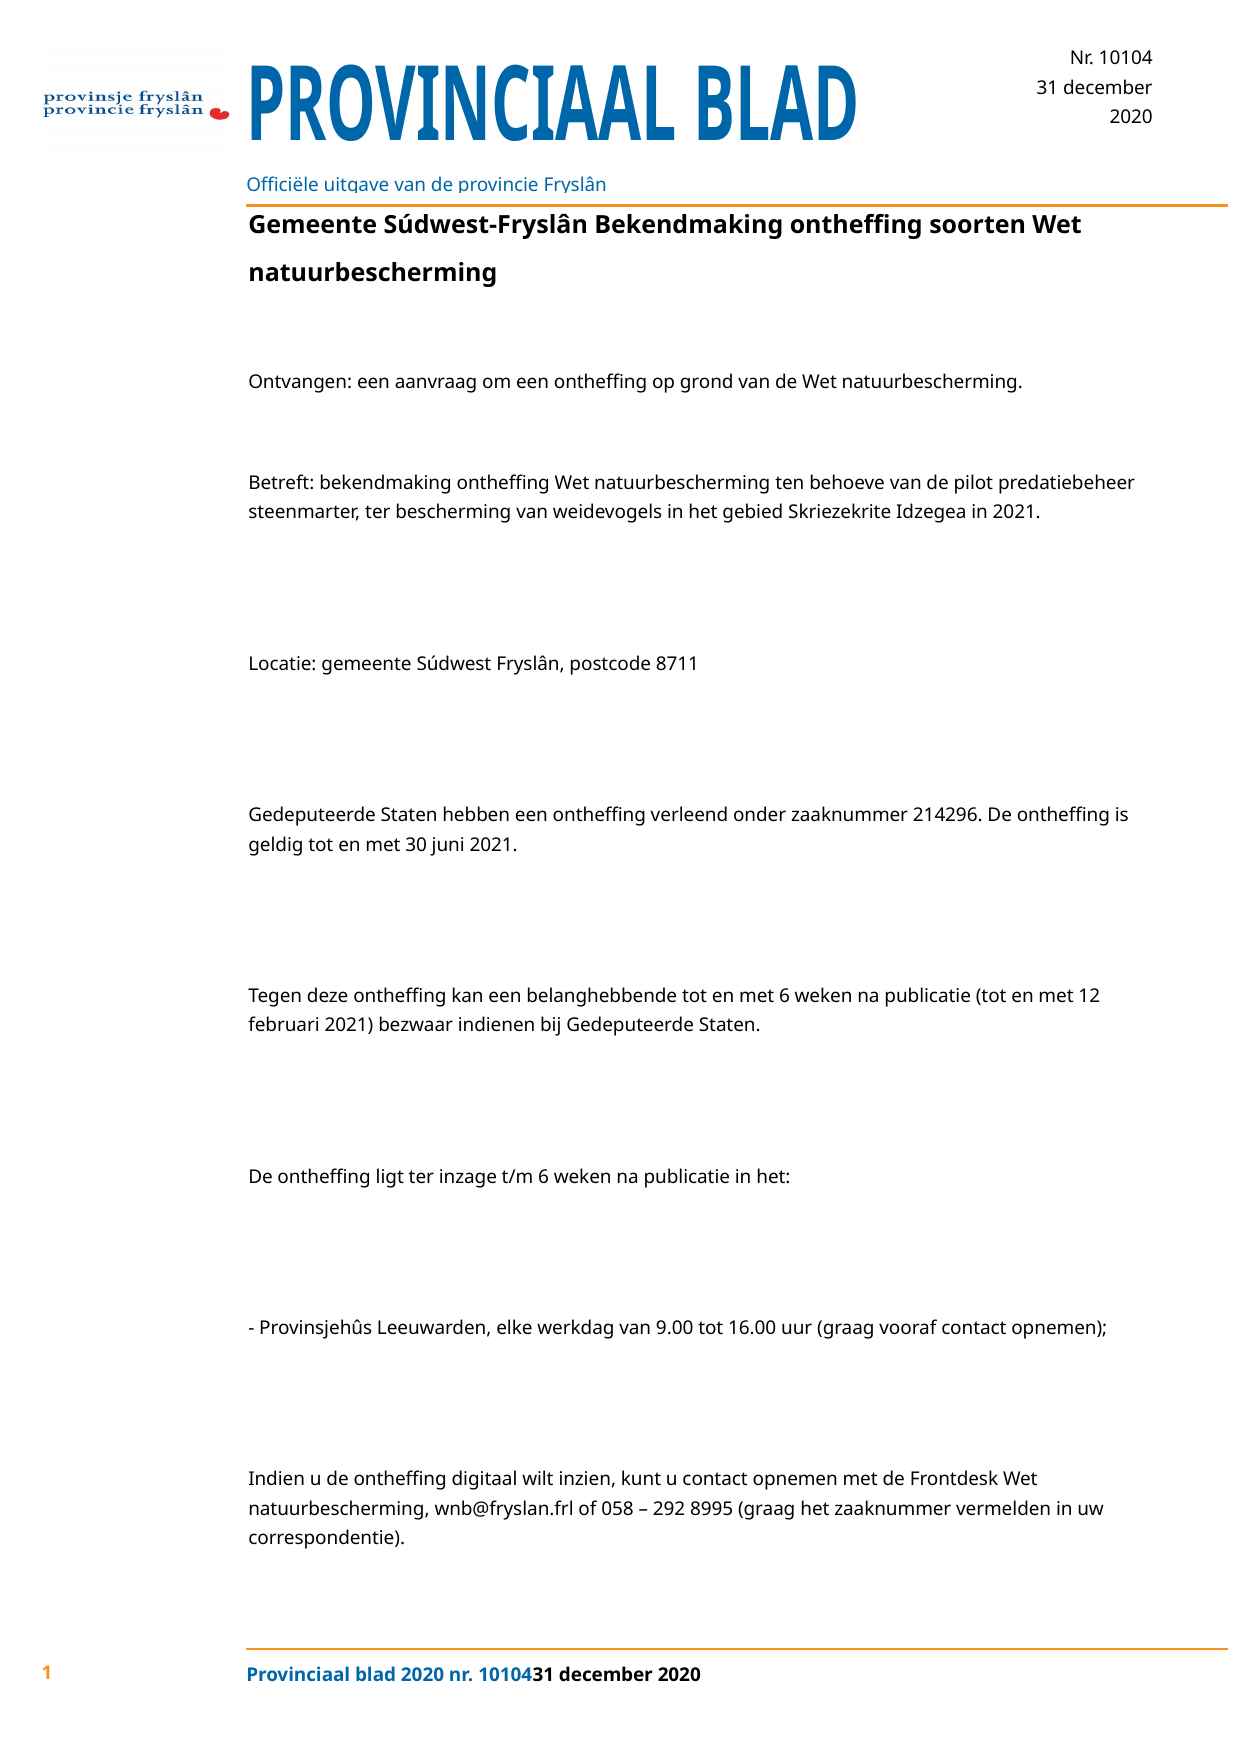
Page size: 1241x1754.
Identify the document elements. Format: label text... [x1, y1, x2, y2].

text Indien u de ontheffing digitaal wilt inzien, kunt u contact opnemen met de Frontdesk Wet natuurbescherming, wnb@fryslan.frl of 058 – 292 8995 (graag het zaaknummer vermelden in uw correspondentie). [248, 1465, 1152, 1550]
text Ontvangen: een aanvraag om een ontheffing op grond van de Wet natuurbescherming. [248, 368, 1152, 394]
text De ontheffing ligt ter inzage t/m 6 weken na publicatie in het: [248, 1163, 1152, 1189]
text Locatie: gemeente Súdwest Fryslân, postcode 8711 [248, 650, 1152, 676]
picture [41, 47, 231, 172]
text Gemeente Súdwest-Fryslân Bekendmaking ontheffing soorten Wet natuurbescherming [248, 207, 1152, 288]
text - Provinsjehûs Leeuwarden, elke werkdag van 9.00 tot 16.00 uur (graag vooraf contact opnemen); [248, 1314, 1152, 1340]
text Tegen deze ontheffing kan een belanghebbende tot en met 6 weken na publicatie (tot en met 12 februari 2021) bezwaar indienen bij Gedeputeerde Staten. [248, 982, 1152, 1037]
text Betreft: bekendmaking ontheffing Wet natuurbescherming ten behoeve van de pilot predatiebeheer steenmarter, ter bescherming van weidevogels in het gebied Skriezekrite Idzegea in 2021. [248, 469, 1152, 524]
text Gedeputeerde Staten hebben een ontheffing verleend onder zaaknummer 214296. De ontheffing is geldig tot en met 30 juni 2021. [248, 801, 1152, 857]
